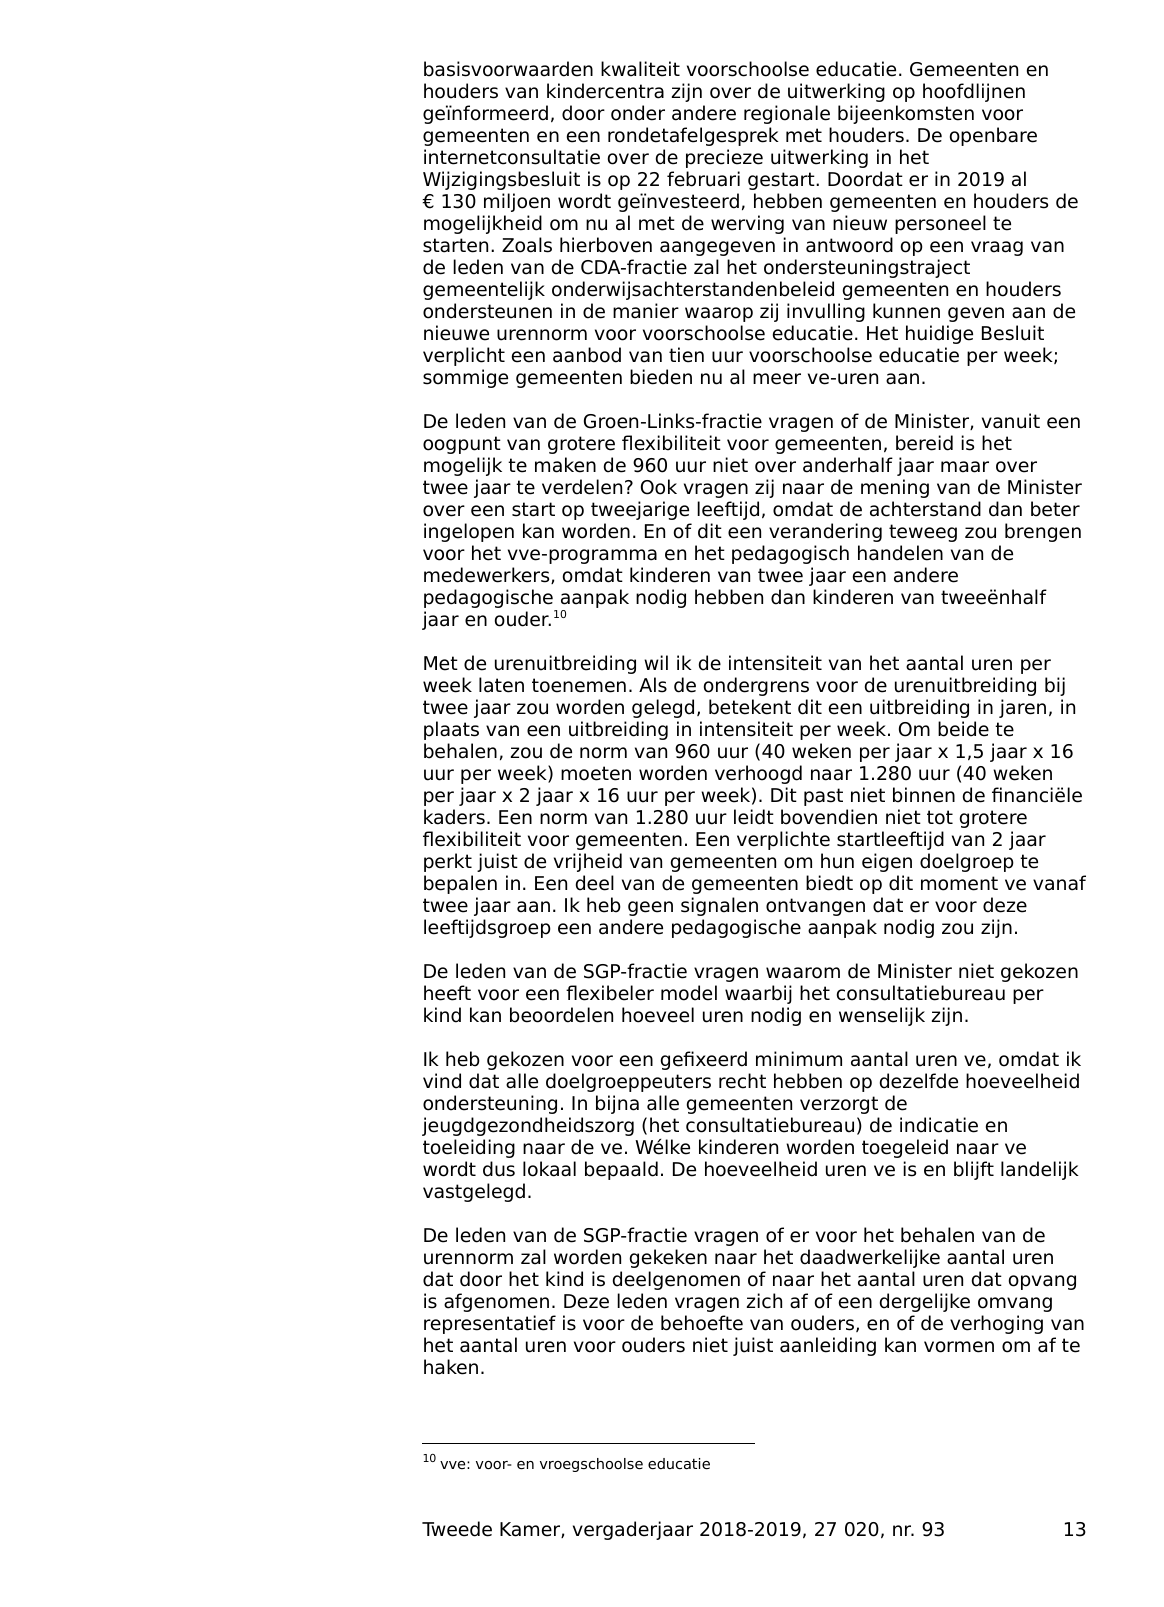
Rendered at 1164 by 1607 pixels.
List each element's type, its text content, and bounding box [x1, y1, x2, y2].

text Met de urenuitbreiding wil ik de intensiteit van het aantal uren per week laten toenemen. Als de ondergrens voor de urenuitbreiding bij twee jaar zou worden gelegd, betekent dit een uitbreiding in jaren, in plaats van een uitbreiding in intensiteit per week. Om beide te behalen, zou de norm van 960 uur (40 weken per jaar x 1,5 jaar x 16 uur per week) moeten worden verhoogd naar 1.280 uur (40 weken per jaar x 2 jaar x 16 uur per week). Dit past niet binnen de financiële kaders. Een norm van 1.280 uur leidt bovendien niet tot grotere flexibiliteit voor gemeenten. Een verplichte startleeftijd van 2 jaar perkt juist de vrijheid van gemeenten om hun eigen doelgroep te bepalen in. Een deel van de gemeenten biedt op dit moment ve vanaf twee jaar aan. Ik heb geen signalen ontvangen dat er voor deze leeftijdsgroep een andere pedagogische aanpak nodig zou zijn. [422, 653, 1087, 939]
text De leden van de Groen-Links-fractie vragen of de Minister, vanuit een oogpunt van grotere flexibiliteit voor gemeenten, bereid is het mogelijk te maken de 960 uur niet over anderhalf jaar maar over twee jaar te verdelen? Ook vragen zij naar de mening van de Minister over een start op tweejarige leeftijd, omdat de achterstand dan beter ingelopen kan worden. En of dit een verandering teweeg zou brengen voor het vve-programma en het pedagogisch handelen van de medewerkers, omdat kinderen van twee jaar een andere pedagogische aanpak nodig hebben dan kinderen van tweeënhalf jaar en ouder. [422, 411, 1087, 631]
text vve: voor- en vroegschoolse educatie [422, 1452, 1087, 1474]
text basisvoorwaarden kwaliteit voorschoolse educatie. Gemeenten en houders van kindercentra zijn over de uitwerking op hoofdlijnen geïnformeerd, door onder andere regionale bijeenkomsten voor gemeenten en een rondetafelgesprek met houders. De openbare internetconsultatie over de precieze uitwerking in het Wijzigingsbesluit is op 22 februari gestart. Doordat er in 2019 al € 130 miljoen wordt geïnvesteerd, hebben gemeenten en houders de mogelijkheid om nu al met de werving van nieuw personeel te starten. Zoals hierboven aangegeven in antwoord op een vraag van de leden van de CDA-fractie zal het ondersteuningstraject gemeentelijk onderwijsachterstandenbeleid gemeenten en houders ondersteunen in de manier waarop zij invulling kunnen geven aan de nieuwe urennorm voor voorschoolse educatie. Het huidige Besluit verplicht een aanbod van tien uur voorschoolse educatie per week; sommige gemeenten bieden nu al meer ve-uren aan. [422, 59, 1087, 389]
text Ik heb gekozen voor een gefixeerd minimum aantal uren ve, omdat ik vind dat alle doelgroeppeuters recht hebben op dezelfde hoeveelheid ondersteuning. In bijna alle gemeenten verzorgt de jeugdgezondheidszorg (het consultatiebureau) de indicatie en toeleiding naar de ve. Wélke kinderen worden toegeleid naar ve wordt dus lokaal bepaald. De hoeveelheid uren ve is en blijft landelijk vastgelegd. [422, 1049, 1087, 1203]
text De leden van de SGP-fractie vragen waarom de Minister niet gekozen heeft voor een flexibeler model waarbij het consultatiebureau per kind kan beoordelen hoeveel uren nodig en wenselijk zijn. [422, 961, 1087, 1027]
text De leden van de SGP-fractie vragen of er voor het behalen van de urennorm zal worden gekeken naar het daadwerkelijke aantal uren dat door het kind is deelgenomen of naar het aantal uren dat opvang is afgenomen. Deze leden vragen zich af of een dergelijke omvang representatief is voor de behoefte van ouders, en of de verhoging van het aantal uren voor ouders niet juist aanleiding kan vormen om af te haken. [422, 1225, 1087, 1379]
